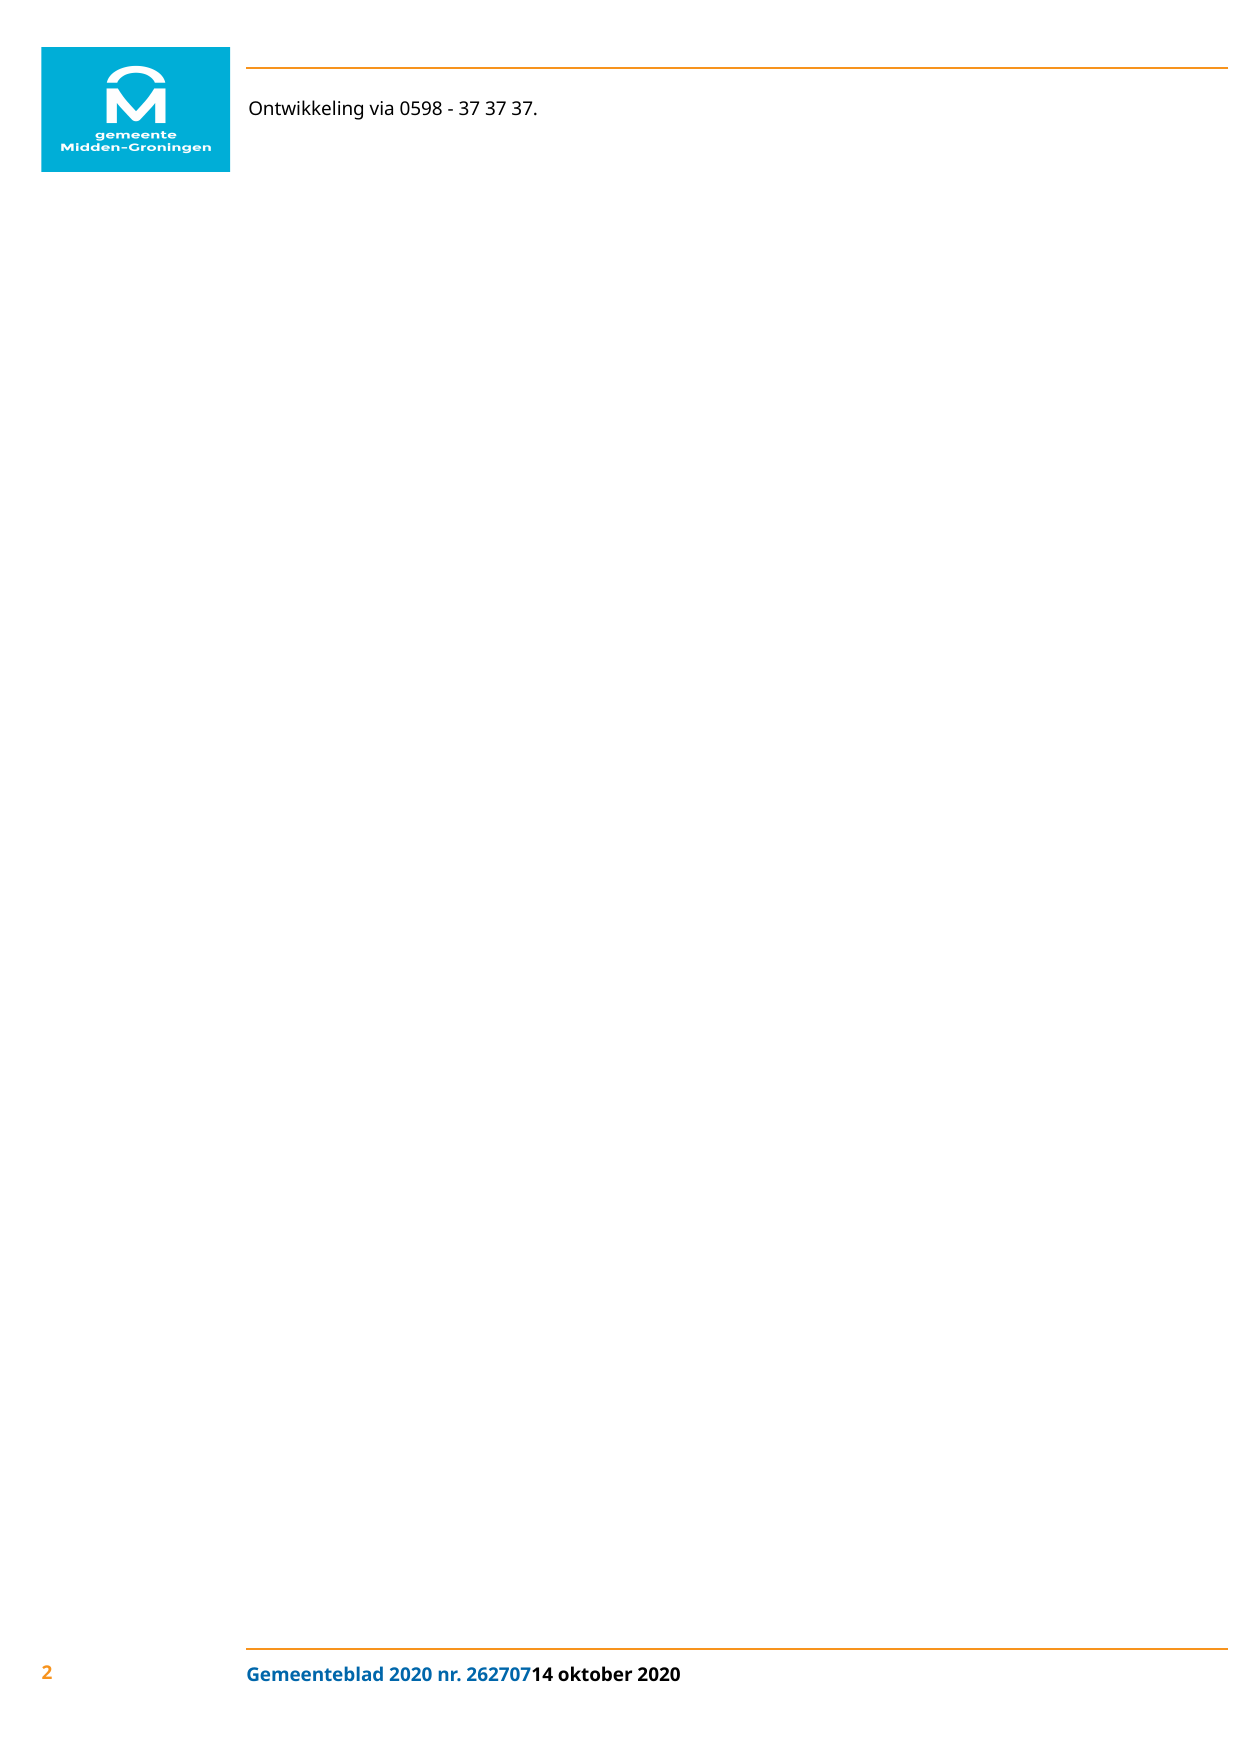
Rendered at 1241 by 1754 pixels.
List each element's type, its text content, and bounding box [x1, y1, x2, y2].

picture [184, 146, 190, 153]
picture [108, 66, 164, 82]
picture [107, 89, 165, 122]
text Ontwikkeling via 0598 - 37 37 37. [248, 95, 1152, 121]
